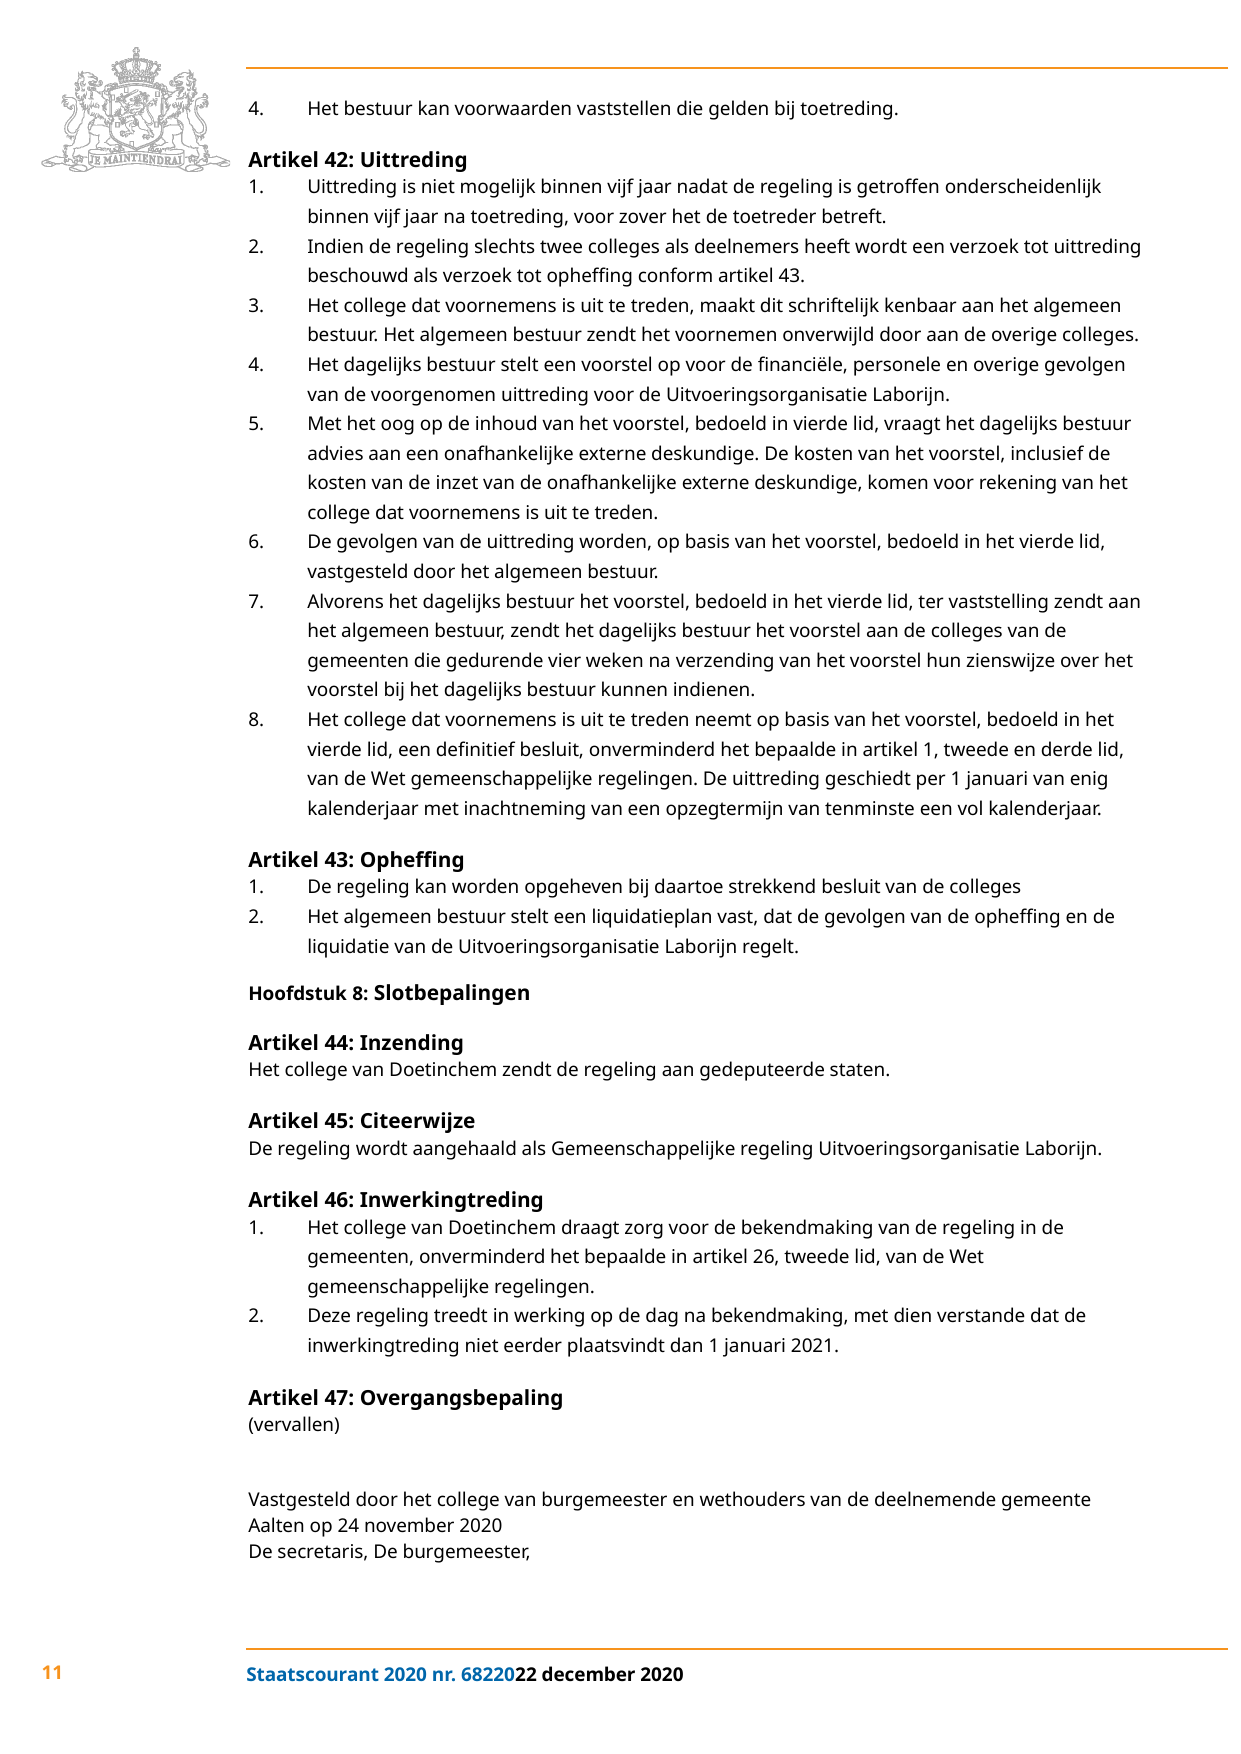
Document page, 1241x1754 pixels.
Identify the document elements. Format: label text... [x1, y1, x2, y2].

text (vervallen) [248, 1411, 1152, 1437]
list Het bestuur kan voorwaarden vaststellen die gelden bij toetreding. [248, 95, 1152, 121]
list De regeling kan worden opgeheven bij daartoe strekkend besluit van de colleges [248, 874, 1152, 899]
list Deze regeling treedt in werking op de dag na bekendmaking, met dien verstande dat de inwerkingtreding niet eerder plaatsvindt dan 1 januari 2021. [248, 1303, 1152, 1358]
list Uittreding is niet mogelijk binnen vijf jaar nadat de regeling is getroffen onderscheidenlijk binnen vijf jaar na toetreding, voor zover het de toetreder betreft. [248, 174, 1152, 229]
list Het algemeen bestuur stelt een liquidatieplan vast, dat de gevolgen van de opheffing en de liquidatie van de Uitvoeringsorganisatie Laborijn regelt. [248, 903, 1152, 959]
text Artikel 42: Uittreding [248, 145, 1152, 174]
text De secretaris, De burgemeester, [248, 1538, 1152, 1563]
list Alvorens het dagelijks bestuur het voorstel, bedoeld in het vierde lid, ter vaststelling zendt aan het algemeen bestuur, zendt het dagelijks bestuur het voorstel aan de colleges van de gemeenten die gedurende vier weken na verzending van het voorstel hun zienswijze over het voorstel bij het dagelijks bestuur kunnen indienen. [248, 588, 1152, 702]
list Het dagelijks bestuur stelt een voorstel op voor de financiële, personele en overige gevolgen van de voorgenomen uittreding voor de Uitvoeringsorganisatie Laborijn. [248, 351, 1152, 406]
text Artikel 47: Overgangsbepaling [248, 1383, 1152, 1411]
text De regeling wordt aangehaald als Gemeenschappelijke regeling Uitvoeringsorganisatie Laborijn. [248, 1135, 1152, 1161]
list Indien de regeling slechts twee colleges als deelnemers heeft wordt een verzoek tot uittreding beschouwd als verzoek tot opheffing conform artikel 43. [248, 233, 1152, 288]
text Artikel 46: Inwerkingtreding [248, 1186, 1152, 1214]
text Vastgesteld door het college van burgemeester en wethouders van de deelnemende gemeente Aalten op 24 november 2020 [248, 1486, 1152, 1538]
text Hoofdstuk 8: Slotbepalingen [248, 978, 1152, 1007]
list De gevolgen van de uittreding worden, op basis van het voorstel, bedoeld in het vierde lid, vastgesteld door het algemeen bestuur. [248, 529, 1152, 584]
text Artikel 45: Citeerwijze [248, 1107, 1152, 1135]
text Het college van Doetinchem zendt de regeling aan gedeputeerde staten. [248, 1056, 1152, 1082]
list Met het oog op de inhoud van het voorstel, bedoeld in vierde lid, vraagt het dagelijks bestuur advies aan een onafhankelijke externe deskundige. De kosten van het voorstel, inclusief de kosten van de inzet van de onafhankelijke externe deskundige, komen voor rekening van het college dat voornemens is uit te treden. [248, 410, 1152, 525]
list Het college dat voornemens is uit te treden neemt op basis van het voorstel, bedoeld in het vierde lid, een definitief besluit, onverminderd het bepaalde in artikel 1, tweede en derde lid, van de Wet gemeenschappelijke regelingen. De uittreding geschiedt per 1 januari van enig kalenderjaar met inachtneming van een opzegtermijn van tenminste een vol kalenderjaar. [248, 706, 1152, 821]
text Artikel 43: Opheffing [248, 845, 1152, 874]
picture [41, 47, 231, 172]
list Het college dat voornemens is uit te treden, maakt dit schriftelijk kenbaar aan het algemeen bestuur. Het algemeen bestuur zendt het voornemen onverwijld door aan de overige colleges. [248, 292, 1152, 347]
text Artikel 44: Inzending [248, 1028, 1152, 1056]
list Het college van Doetinchem draagt zorg voor de bekendmaking van de regeling in de gemeenten, onverminderd het bepaalde in artikel 26, tweede lid, van de Wet gemeenschappelijke regelingen. [248, 1214, 1152, 1299]
